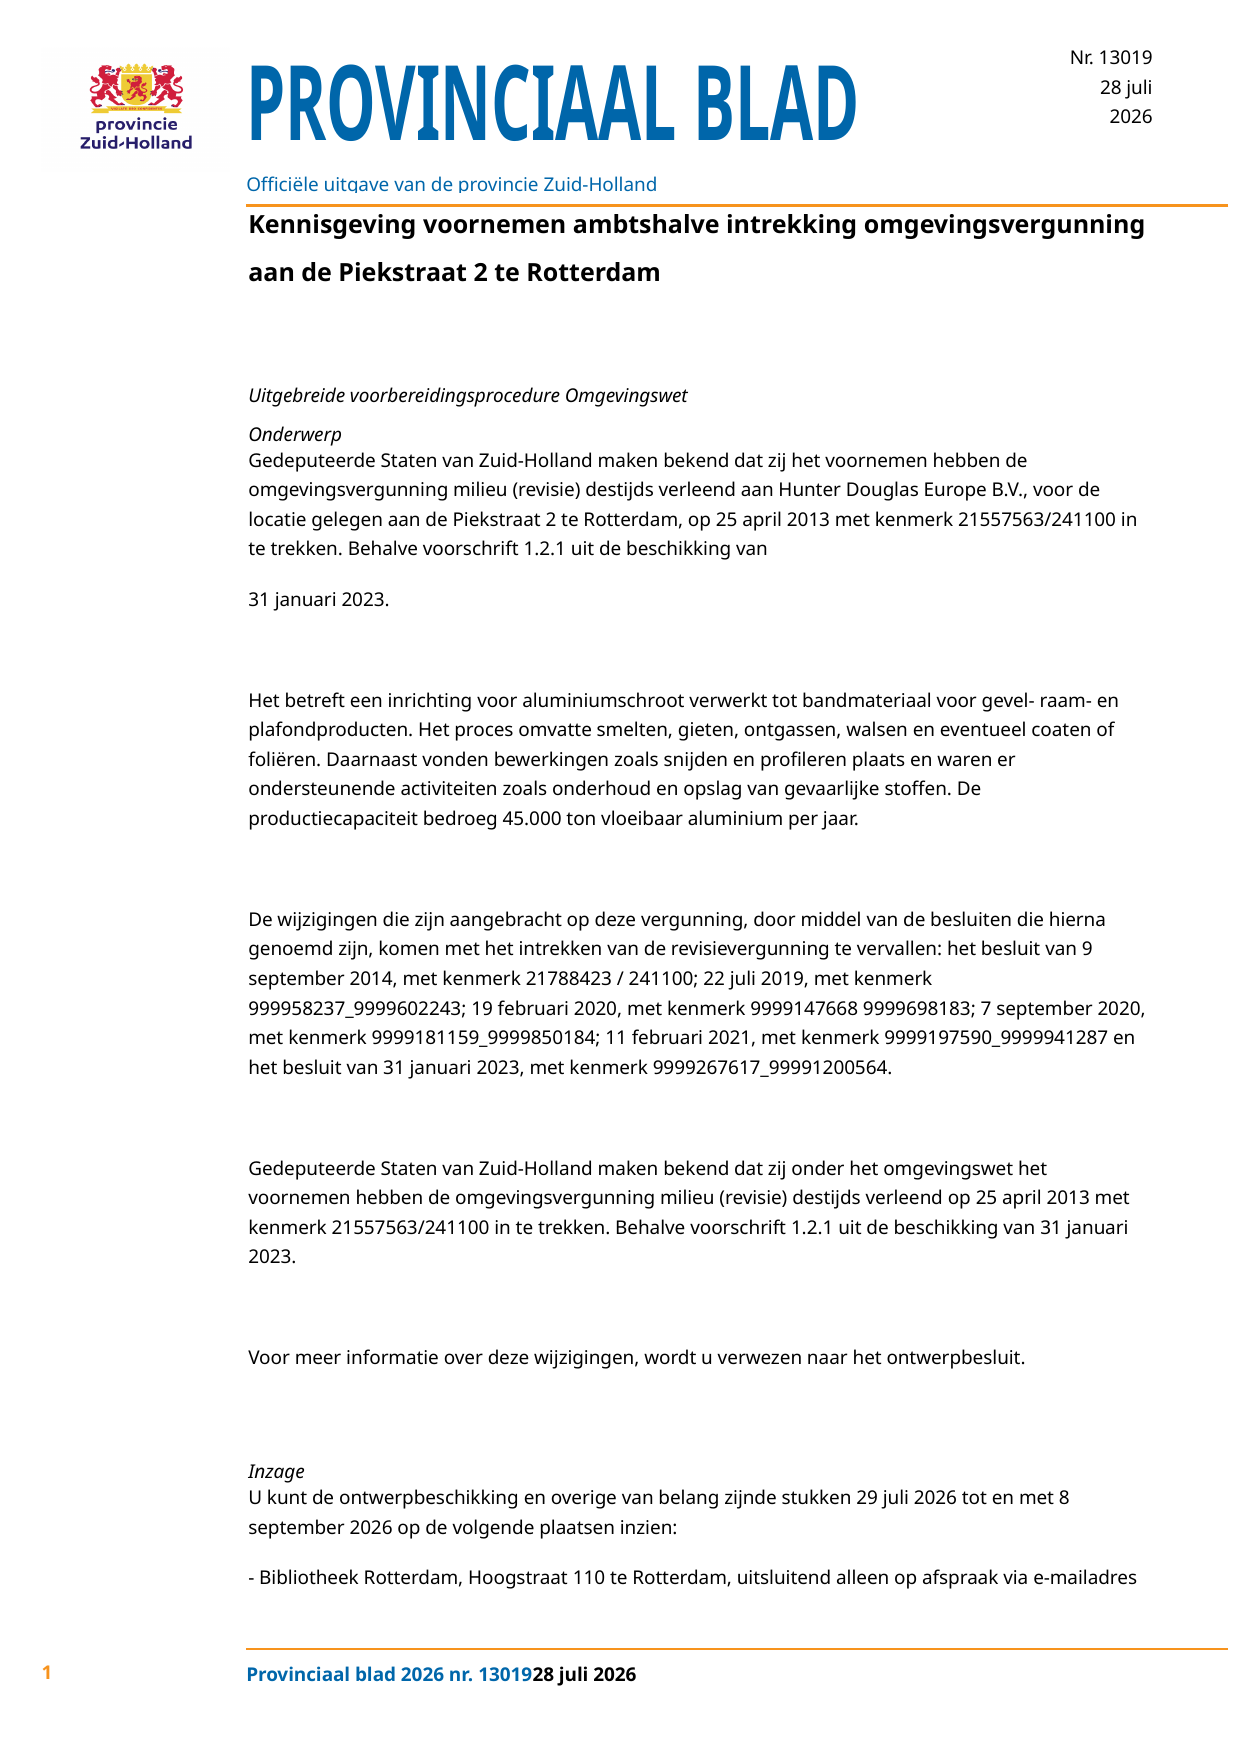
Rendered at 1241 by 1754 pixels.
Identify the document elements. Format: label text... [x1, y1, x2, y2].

text Kennisgeving voornemen ambtshalve intrekking omgevingsvergunning aan de Piekstraat 2 te Rotterdam [248, 207, 1152, 288]
text Onderwerp [248, 421, 1152, 447]
text Gedeputeerde Staten van Zuid-Holland maken bekend dat zij onder het omgevingswet het voornemen hebben de omgevingsvergunning milieu (revisie) destijds verleend op 25 april 2013 met kenmerk 21557563/241100 in te trekken. Behalve voorschrift 1.2.1 uit de beschikking van 31 januari 2023. [248, 1155, 1152, 1269]
text Uitgebreide voorbereidingsprocedure Omgevingswet [248, 382, 1152, 408]
text U kunt de ontwerpbeschikking en overige van belang zijnde stukken 29 juli 2026 tot en met 8 september 2026 op de volgende plaatsen inzien: [248, 1484, 1152, 1540]
text Het betreft een inrichting voor aluminiumschroot verwerkt tot bandmateriaal voor gevel- raam- en plafondproducten. Het proces omvatte smelten, gieten, ontgassen, walsen en eventueel coaten of foliëren. Daarnaast vonden bewerkingen zoals snijden en profileren plaats en waren er ondersteunende activiteiten zoals onderhoud en opslag van gevaarlijke stoffen. De productiecapaciteit bedroeg 45.000 ton vloeibaar aluminium per jaar. [248, 687, 1152, 831]
picture [41, 47, 231, 172]
text 31 januari 2023. [248, 586, 1152, 612]
text De wijzigingen die zijn aangebracht op deze vergunning, door middel van de besluiten die hierna genoemd zijn, komen met het intrekken van de revisievergunning te vervallen: het besluit van 9 september 2014, met kenmerk 21788423 / 241100; 22 juli 2019, met kenmerk 999958237_9999602243; 19 februari 2020, met kenmerk 9999147668 9999698183; 7 september 2020, met kenmerk 9999181159_9999850184; 11 februari 2021, met kenmerk 9999197590_9999941287 en het besluit van 31 januari 2023, met kenmerk 9999267617_99991200564. [248, 906, 1152, 1080]
text Inzage [248, 1459, 1152, 1484]
text Voor meer informatie over deze wijzigingen, wordt u verwezen naar het ontwerpbesluit. [248, 1344, 1152, 1370]
text Gedeputeerde Staten van Zuid-Holland maken bekend dat zij het voornemen hebben de omgevingsvergunning milieu (revisie) destijds verleend aan Hunter Douglas Europe B.V., voor de locatie gelegen aan de Piekstraat 2 te Rotterdam, op 25 april 2013 met kenmerk 21557563/241100 in te trekken. Behalve voorschrift 1.2.1 uit de beschikking van [248, 447, 1152, 561]
text - Bibliotheek Rotterdam, Hoogstraat 110 te Rotterdam, uitsluitend alleen op afspraak via e-mailadres [248, 1564, 1152, 1590]
